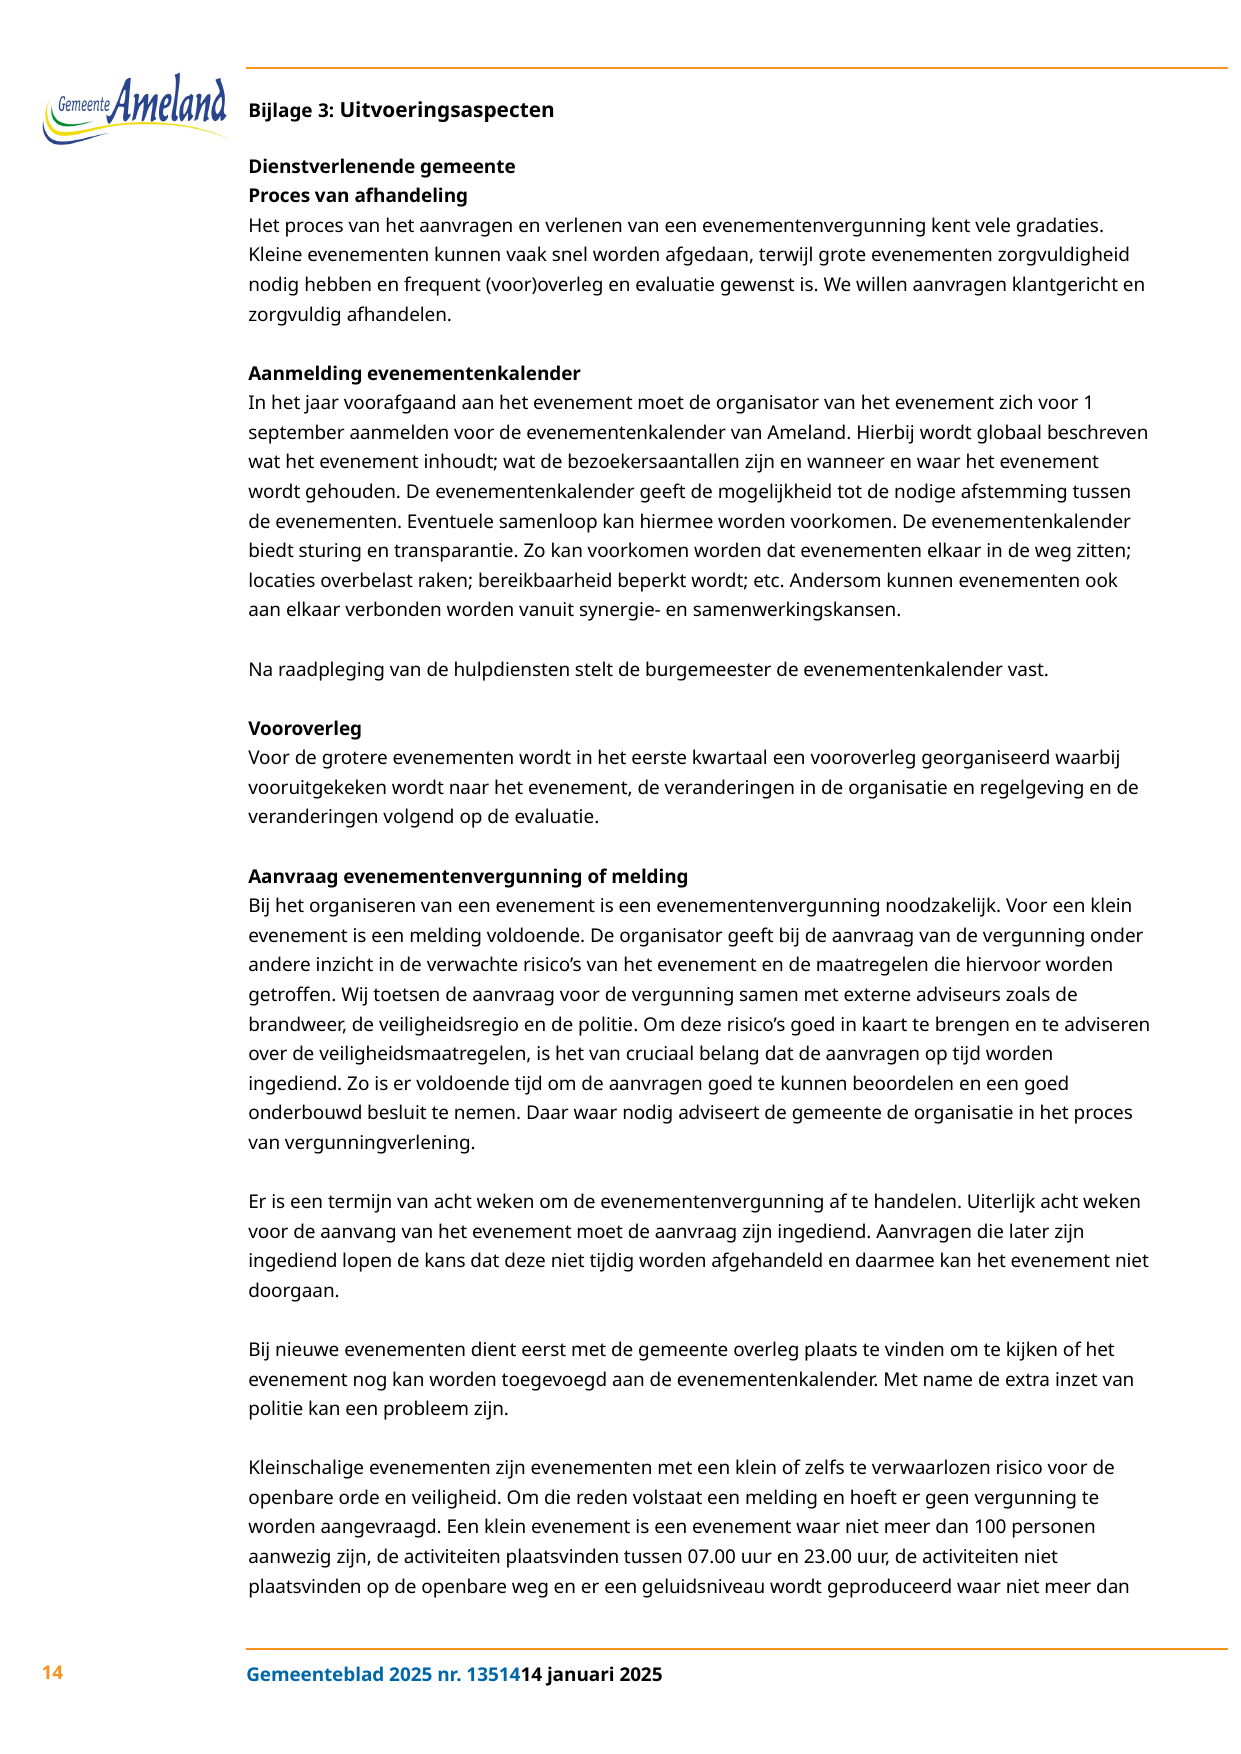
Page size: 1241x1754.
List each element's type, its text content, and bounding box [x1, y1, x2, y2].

text In het jaar voorafgaand aan het evenement moet de organisator van het evenement zich voor 1 september aanmelden voor de evenementenkalender van Ameland. Hierbij wordt globaal beschreven wat het evenement inhoudt; wat de bezoekersaantallen zijn en wanneer en waar het evenement wordt gehouden. De evenementenkalender geeft de mogelijkheid tot de nodige afstemming tussen de evenementen. Eventuele samenloop kan hiermee worden voorkomen. De evenementenkalender biedt sturing en transparantie. Zo kan voorkomen worden dat evenementen elkaar in de weg zitten; locaties overbelast raken; bereikbaarheid beperkt wordt; etc. Andersom kunnen evenementen ook aan elkaar verbonden worden vanuit synergie- en samenwerkingskansen. [248, 389, 1152, 622]
text Aanmelding evenementenkalender [248, 360, 1152, 386]
text Proces van afhandeling [248, 182, 1152, 208]
text Er is een termijn van acht weken om de evenementenvergunning af te handelen. Uiterlijk acht weken voor de aanvang van het evenement moet de aanvraag zijn ingediend. Aanvragen die later zijn ingediend lopen de kans dat deze niet tijdig worden afgehandeld en daarmee kan het evenement niet doorgaan. [248, 1188, 1152, 1303]
text Kleinschalige evenementen zijn evenementen met een klein of zelfs te verwaarlozen risico voor de openbare orde en veiligheid. Om die reden volstaat een melding en hoeft er geen vergunning te worden aangevraagd. Een klein evenement is een evenement waar niet meer dan 100 personen aanwezig zijn, de activiteiten plaatsvinden tussen 07.00 uur en 23.00 uur, de activiteiten niet plaatsvinden op de openbare weg en er een geluidsniveau wordt geproduceerd waar niet meer dan [248, 1454, 1152, 1599]
text Het proces van het aanvragen en verlenen van een evenementenvergunning kent vele gradaties. Kleine evenementen kunnen vaak snel worden afgedaan, terwijl grote evenementen zorgvuldigheid nodig hebben en frequent (voor)overleg en evaluatie gewenst is. We willen aanvragen klantgericht en zorgvuldig afhandelen. [248, 212, 1152, 327]
text Dienstverlenende gemeente [248, 153, 1152, 179]
text Na raadpleging van de hulpdiensten stelt de burgemeester de evenementenkalender vast. [248, 656, 1152, 682]
picture [41, 47, 231, 172]
text Bij het organiseren van een evenement is een evenementenvergunning noodzakelijk. Voor een klein evenement is een melding voldoende. De organisator geeft bij de aanvraag van de vergunning onder andere inzicht in de verwachte risico’s van het evenement en de maatregelen die hiervoor worden getroffen. Wij toetsen de aanvraag voor de vergunning samen met externe adviseurs zoals de brandweer, de veiligheidsregio en de politie. Om deze risico’s goed in kaart te brengen en te adviseren over de veiligheidsmaatregelen, is het van cruciaal belang dat de aanvragen op tijd worden ingediend. Zo is er voldoende tijd om de aanvragen goed te kunnen beoordelen en een goed onderbouwd besluit te nemen. Daar waar nodig adviseert de gemeente de organisatie in het proces van vergunningverlening. [248, 892, 1152, 1155]
text Vooroverleg [248, 715, 1152, 741]
text Voor de grotere evenementen wordt in het eerste kwartaal een vooroverleg georganiseerd waarbij vooruitgekeken wordt naar het evenement, de veranderingen in de organisatie en regelgeving en de veranderingen volgend op de evaluatie. [248, 744, 1152, 829]
text Bij nieuwe evenementen dient eerst met de gemeente overleg plaats te vinden om te kijken of het evenement nog kan worden toegevoegd aan de evenementenkalender. Met name de extra inzet van politie kan een probleem zijn. [248, 1336, 1152, 1421]
text Bijlage 3: Uitvoeringsaspecten [248, 95, 1152, 123]
text Aanvraag evenementenvergunning of melding [248, 863, 1152, 889]
